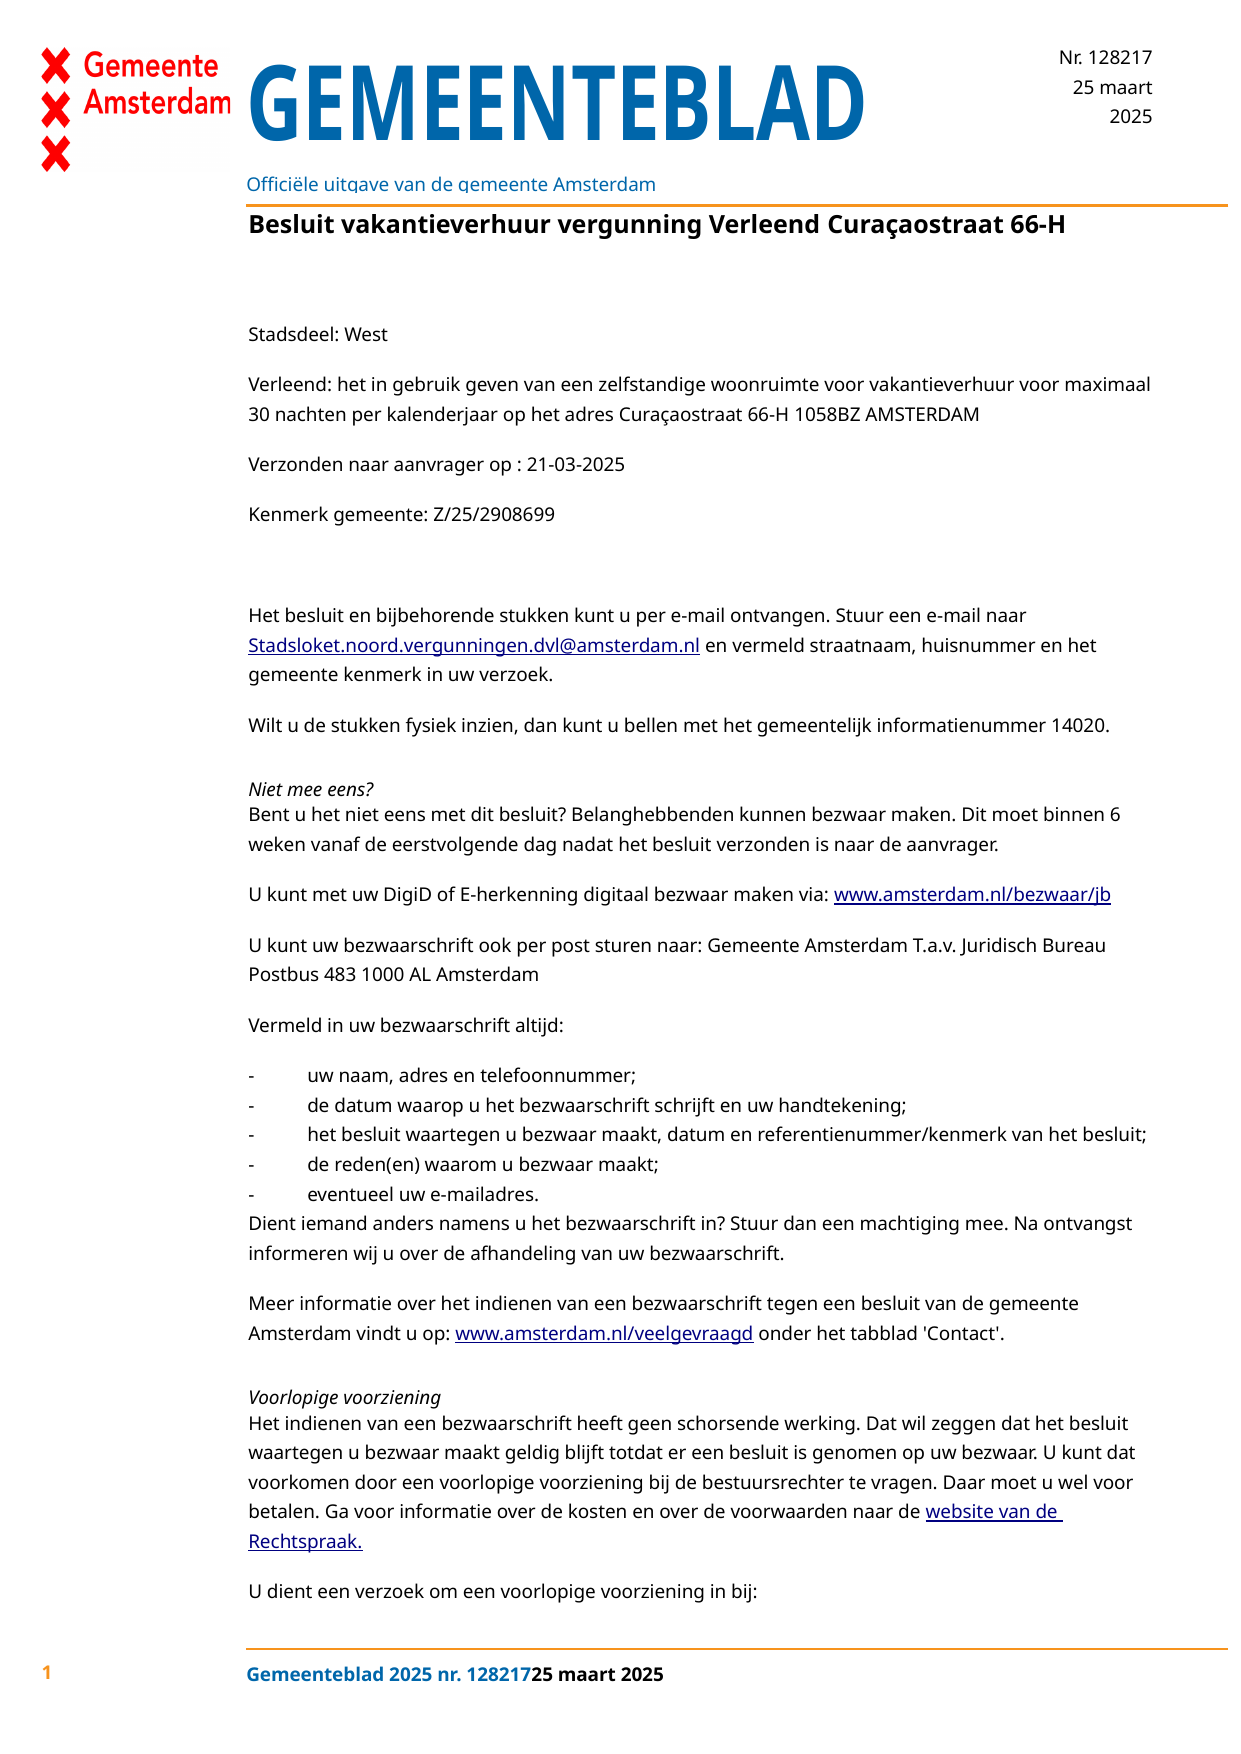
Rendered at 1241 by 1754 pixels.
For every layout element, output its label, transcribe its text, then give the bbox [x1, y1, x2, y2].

list eventueel uw e-mailadres. [248, 1181, 1152, 1207]
text Dient iemand anders namens u het bezwaarschrift in? Stuur dan een machtiging mee. Na ontvangst informeren wij u over de afhandeling van uw bezwaarschrift. [248, 1210, 1152, 1266]
picture [41, 47, 231, 172]
text Vermeld in uw bezwaarschrift altijd: [248, 1012, 1152, 1038]
list uw naam, adres en telefoonnummer; [248, 1062, 1152, 1088]
text U kunt uw bezwaarschrift ook per post sturen naar: Gemeente Amsterdam T.a.v. Juridisch Bureau Postbus 483 1000 AL Amsterdam [248, 932, 1152, 987]
text Bent u het niet eens met dit besluit? Belanghebbenden kunnen bezwaar maken. Dit moet binnen 6 weken vanaf de eerstvolgende dag nadat het besluit verzonden is naar de aanvrager. [248, 802, 1152, 857]
text Stadsdeel: West [248, 321, 1152, 346]
text U kunt met uw DigiD of E-herkenning digitaal bezwaar maken via: www.amsterdam.nl/bezwaar/jb [248, 882, 1152, 907]
text Besluit vakantieverhuur vergunning Verleend Curaçaostraat 66-H [248, 207, 1152, 241]
text Niet mee eens? [248, 776, 1152, 802]
text Voorlopige voorziening [248, 1384, 1152, 1410]
list het besluit waartegen u bezwaar maakt, datum en referentienummer/kenmerk van het besluit; [248, 1122, 1152, 1147]
text U dient een verzoek om een voorlopige voorziening in bij: [248, 1578, 1152, 1604]
text Kenmerk gemeente: Z/25/2908699 [248, 502, 1152, 527]
text Meer informatie over het indienen van een bezwaarschrift tegen een besluit van de gemeente Amsterdam vindt u op: www.amsterdam.nl/veelgevraagd onder het tabblad 'Contact'. [248, 1290, 1152, 1346]
text Het indienen van een bezwaarschrift heeft geen schorsende werking. Dat wil zeggen dat het besluit waartegen u bezwaar maakt geldig blijft totdat er een besluit is genomen op uw bezwaar. U kunt dat voorkomen door een voorlopige voorziening bij de bestuursrechter te vragen. Daar moet u wel voor betalen. Ga voor informatie over de kosten en over de voorwaarden naar de website van de Rechtspraak. [248, 1410, 1152, 1554]
list de reden(en) waarom u bezwaar maakt; [248, 1151, 1152, 1177]
text Verleend: het in gebruik geven van een zelfstandige woonruimte voor vakantieverhuur voor maximaal 30 nachten per kalenderjaar op het adres Curaçaostraat 66-H 1058BZ AMSTERDAM [248, 371, 1152, 426]
list de datum waarop u het bezwaarschrift schrijft en uw handtekening; [248, 1092, 1152, 1118]
text Wilt u de stukken fysiek inzien, dan kunt u bellen met het gemeentelijk informatienummer 14020. [248, 712, 1152, 738]
text Verzonden naar aanvrager op : 21-03-2025 [248, 451, 1152, 477]
text Het besluit en bijbehorende stukken kunt u per e-mail ontvangen. Stuur een e-mail naar Stadsloket.noord.vergunningen.dvl@amsterdam.nl en vermeld straatnaam, huisnummer en het gemeente kenmerk in uw verzoek. [248, 602, 1152, 687]
